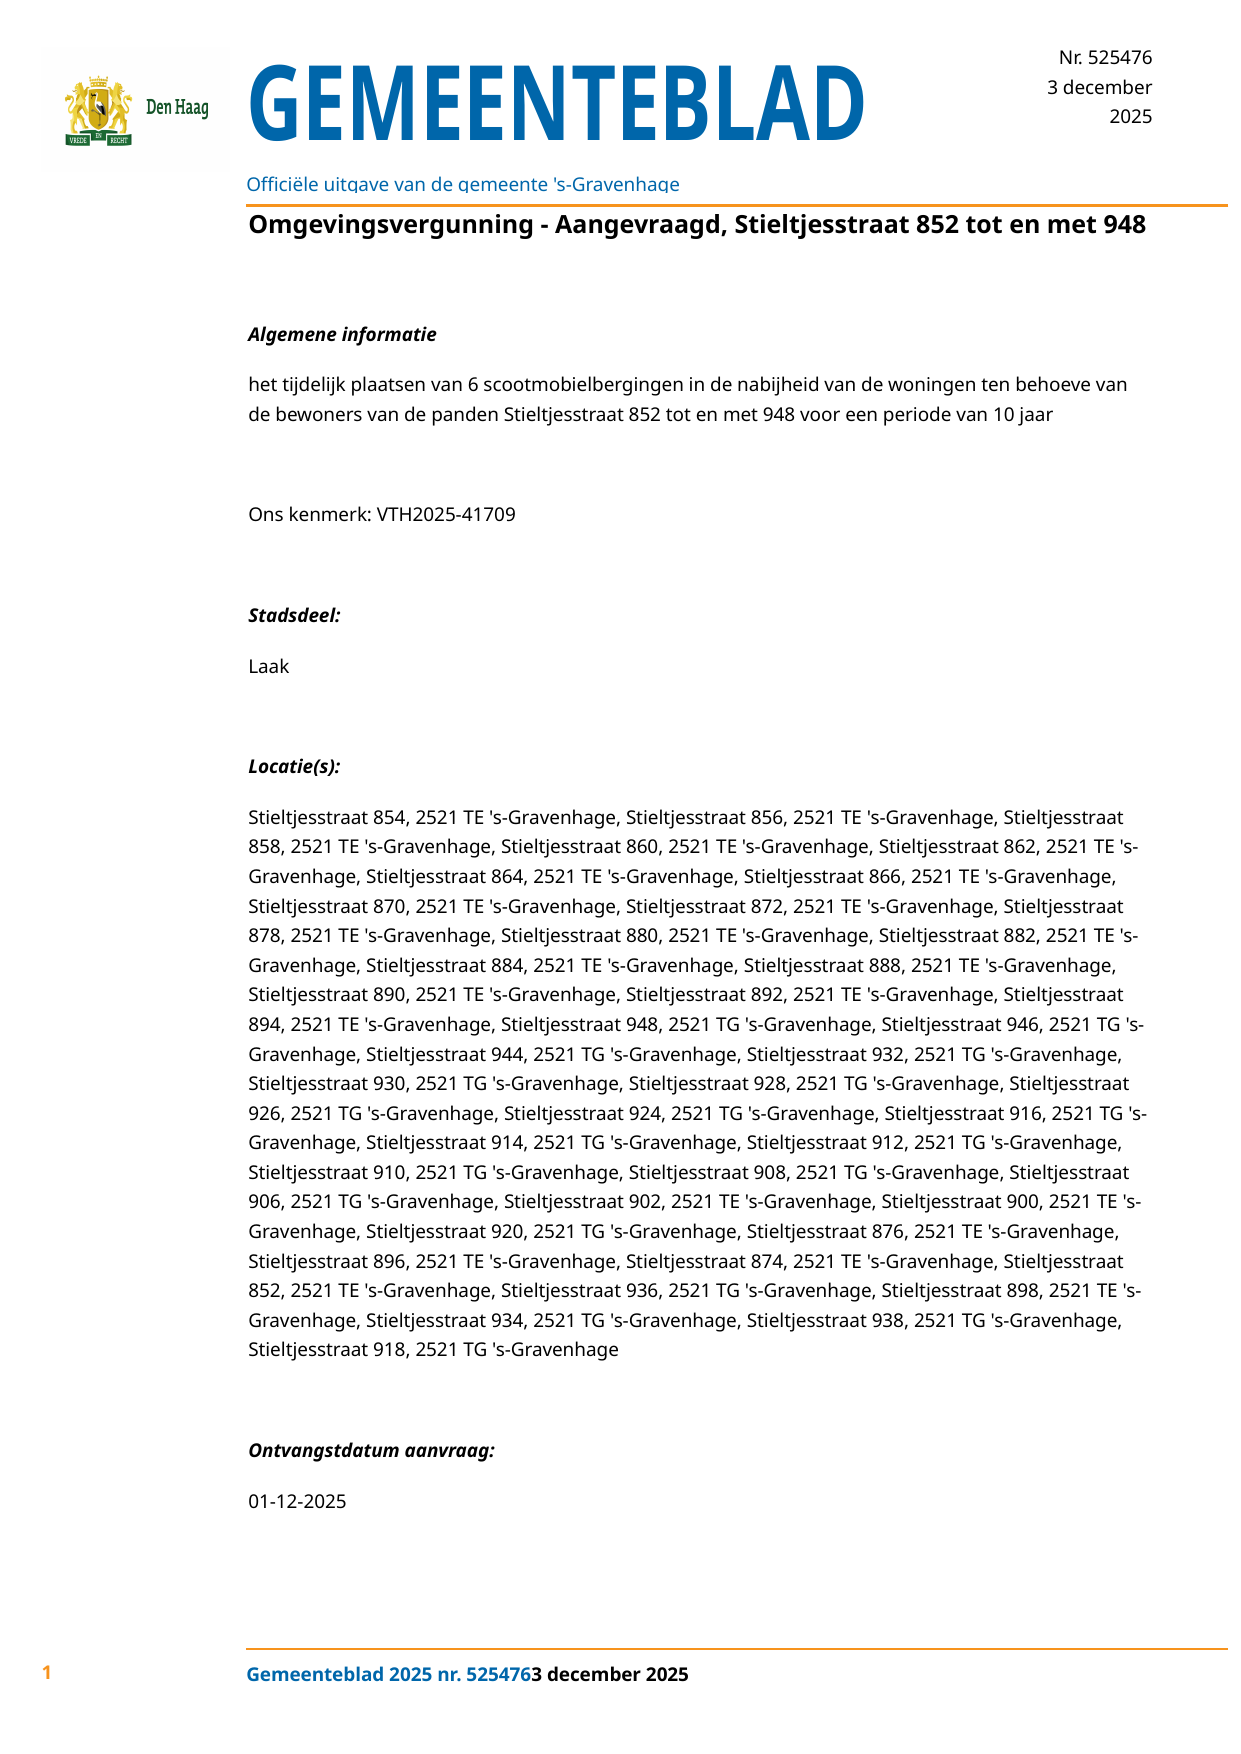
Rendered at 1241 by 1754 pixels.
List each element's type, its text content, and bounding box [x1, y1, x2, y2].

text Omgevingsvergunning - Aangevraagd, Stieltjesstraat 852 tot en met 948 [248, 207, 1152, 241]
picture [41, 47, 231, 172]
text Ons kenmerk: VTH2025-41709 [248, 502, 1152, 527]
text Laak [248, 653, 1152, 678]
text Locatie(s): [248, 754, 1152, 779]
text Algemene informatie [248, 321, 1152, 346]
text Ontvangstdatum aanvraag: [248, 1437, 1152, 1463]
text het tijdelijk plaatsen van 6 scootmobielbergingen in de nabijheid van de woningen ten behoeve van de bewoners van de panden Stieltjesstraat 852 tot en met 948 voor een periode van 10 jaar [248, 371, 1152, 426]
text Stieltjesstraat 854, 2521 TE 's-Gravenhage, Stieltjesstraat 856, 2521 TE 's-Gravenhage, Stieltjesstraat 858, 2521 TE 's-Gravenhage, Stieltjesstraat 860, 2521 TE 's-Gravenhage, Stieltjesstraat 862, 2521 TE 's-Gravenhage, Stieltjesstraat 864, 2521 TE 's-Gravenhage, Stieltjesstraat 866, 2521 TE 's-Gravenhage, Stieltjesstraat 870, 2521 TE 's-Gravenhage, Stieltjesstraat 872, 2521 TE 's-Gravenhage, Stieltjesstraat 878, 2521 TE 's-Gravenhage, Stieltjesstraat 880, 2521 TE 's-Gravenhage, Stieltjesstraat 882, 2521 TE 's-Gravenhage, Stieltjesstraat 884, 2521 TE 's-Gravenhage, Stieltjesstraat 888, 2521 TE 's-Gravenhage, Stieltjesstraat 890, 2521 TE 's-Gravenhage, Stieltjesstraat 892, 2521 TE 's-Gravenhage, Stieltjesstraat 894, 2521 TE 's-Gravenhage, Stieltjesstraat 948, 2521 TG 's-Gravenhage, Stieltjesstraat 946, 2521 TG 's-Gravenhage, Stieltjesstraat 944, 2521 TG 's-Gravenhage, Stieltjesstraat 932, 2521 TG 's-Gravenhage, Stieltjesstraat 930, 2521 TG 's-Gravenhage, Stieltjesstraat 928, 2521 TG 's-Gravenhage, Stieltjesstraat 926, 2521 TG 's-Gravenhage, Stieltjesstraat 924, 2521 TG 's-Gravenhage, Stieltjesstraat 916, 2521 TG 's-Gravenhage, Stieltjesstraat 914, 2521 TG 's-Gravenhage, Stieltjesstraat 912, 2521 TG 's-Gravenhage, Stieltjesstraat 910, 2521 TG 's-Gravenhage, Stieltjesstraat 908, 2521 TG 's-Gravenhage, Stieltjesstraat 906, 2521 TG 's-Gravenhage, Stieltjesstraat 902, 2521 TE 's-Gravenhage, Stieltjesstraat 900, 2521 TE 's-Gravenhage, Stieltjesstraat 920, 2521 TG 's-Gravenhage, Stieltjesstraat 876, 2521 TE 's-Gravenhage, Stieltjesstraat 896, 2521 TE 's-Gravenhage, Stieltjesstraat 874, 2521 TE 's-Gravenhage, Stieltjesstraat 852, 2521 TE 's-Gravenhage, Stieltjesstraat 936, 2521 TG 's-Gravenhage, Stieltjesstraat 898, 2521 TE 's-Gravenhage, Stieltjesstraat 934, 2521 TG 's-Gravenhage, Stieltjesstraat 938, 2521 TG 's-Gravenhage, Stieltjesstraat 918, 2521 TG 's-Gravenhage [248, 804, 1152, 1362]
text 01-12-2025 [248, 1488, 1152, 1513]
text Stadsdeel: [248, 602, 1152, 628]
